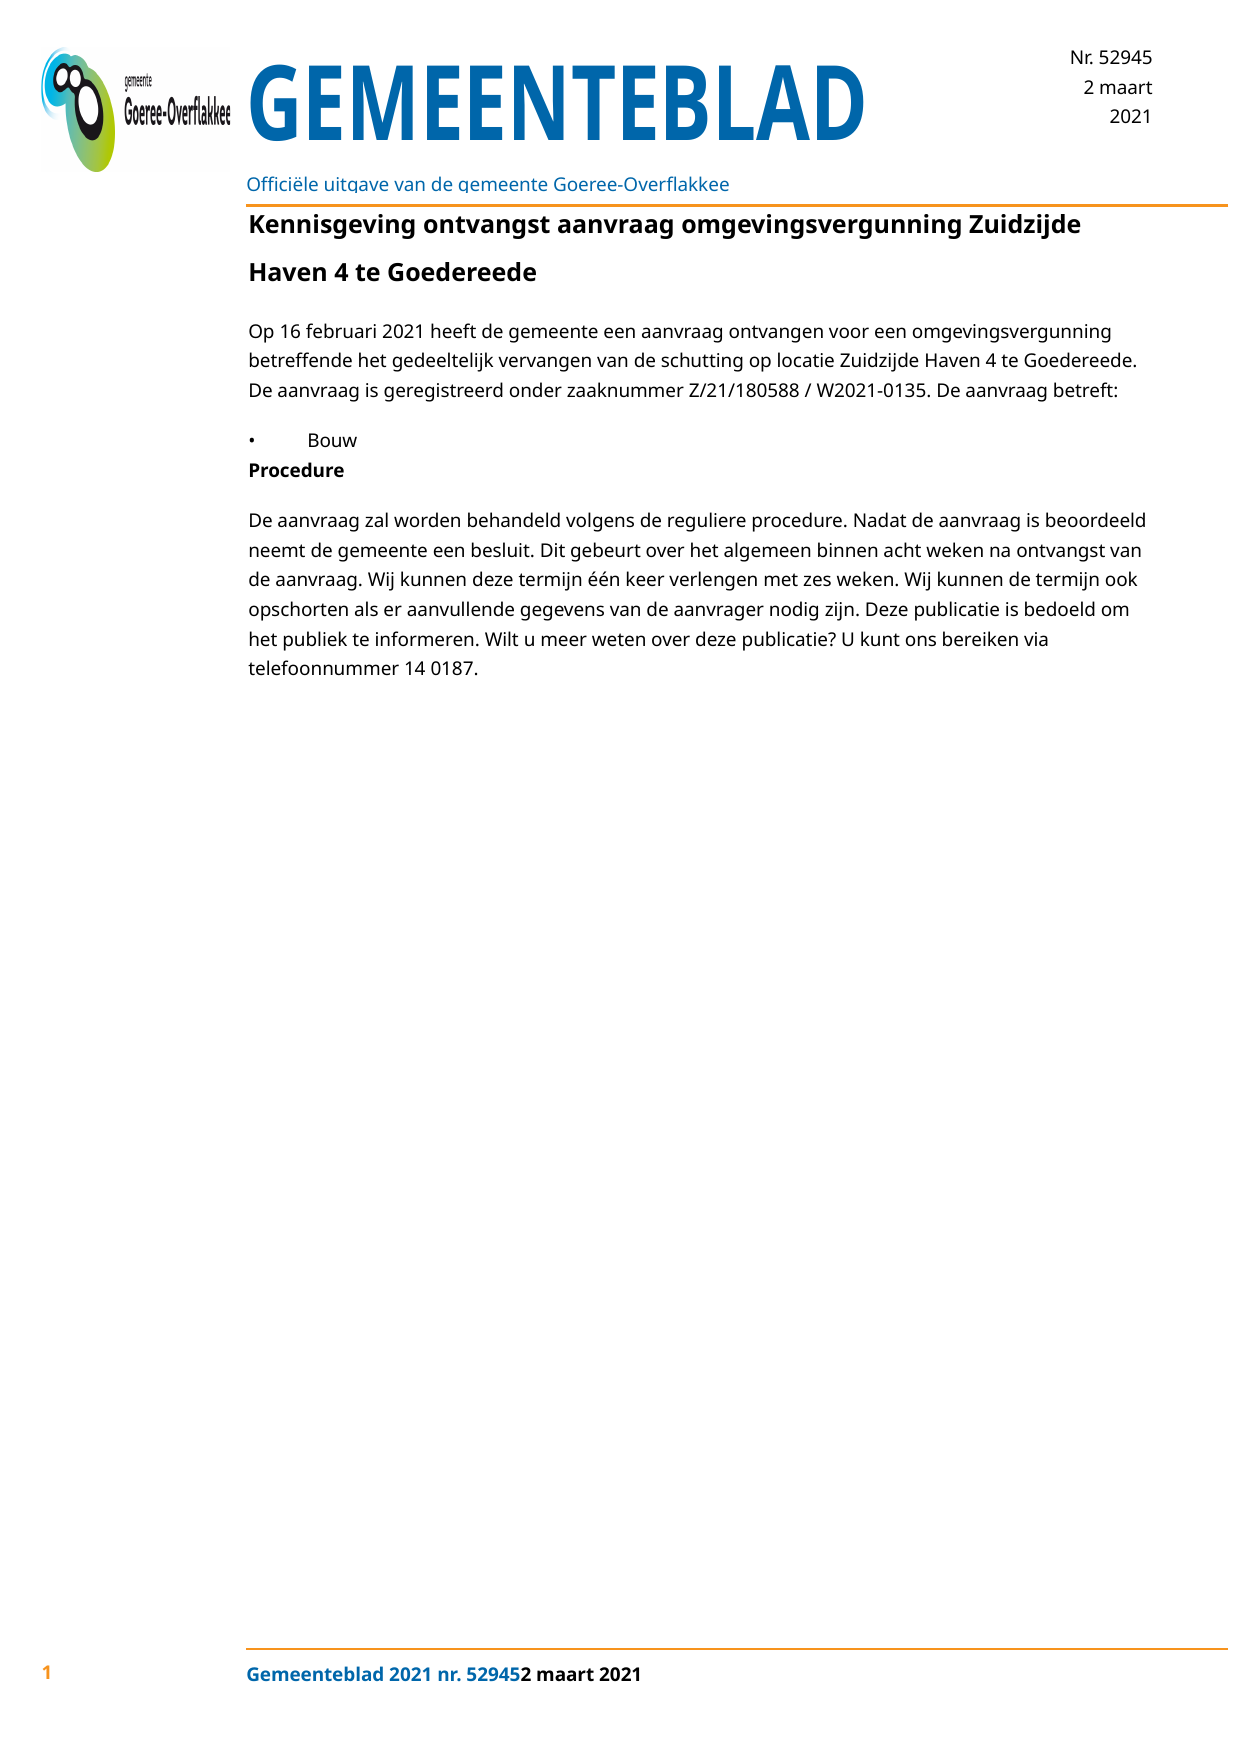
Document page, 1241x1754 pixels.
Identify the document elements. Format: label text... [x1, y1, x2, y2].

text De aanvraag zal worden behandeld volgens de reguliere procedure. Nadat de aanvraag is beoordeeld neemt de gemeente een besluit. Dit gebeurt over het algemeen binnen acht weken na ontvangst van de aanvraag. Wij kunnen deze termijn één keer verlengen met zes weken. Wij kunnen de termijn ook opschorten als er aanvullende gegevens van de aanvrager nodig zijn. Deze publicatie is bedoeld om het publiek te informeren. Wilt u meer weten over deze publicatie? U kunt ons bereiken via telefoonnummer 14 0187. [248, 507, 1152, 681]
text Kennisgeving ontvangst aanvraag omgevingsvergunning Zuidzijde Haven 4 te Goedereede [248, 207, 1152, 288]
text Op 16 februari 2021 heeft de gemeente een aanvraag ontvangen voor een omgevingsvergunning betreffende het gedeeltelijk vervangen van de schutting op locatie Zuidzijde Haven 4 te Goedereede. De aanvraag is geregistreerd onder zaaknummer Z/21/180588 / W2021-0135. De aanvraag betreft: [248, 318, 1152, 403]
picture [41, 47, 231, 172]
list Bouw [248, 427, 1152, 453]
text Procedure [248, 457, 1152, 483]
